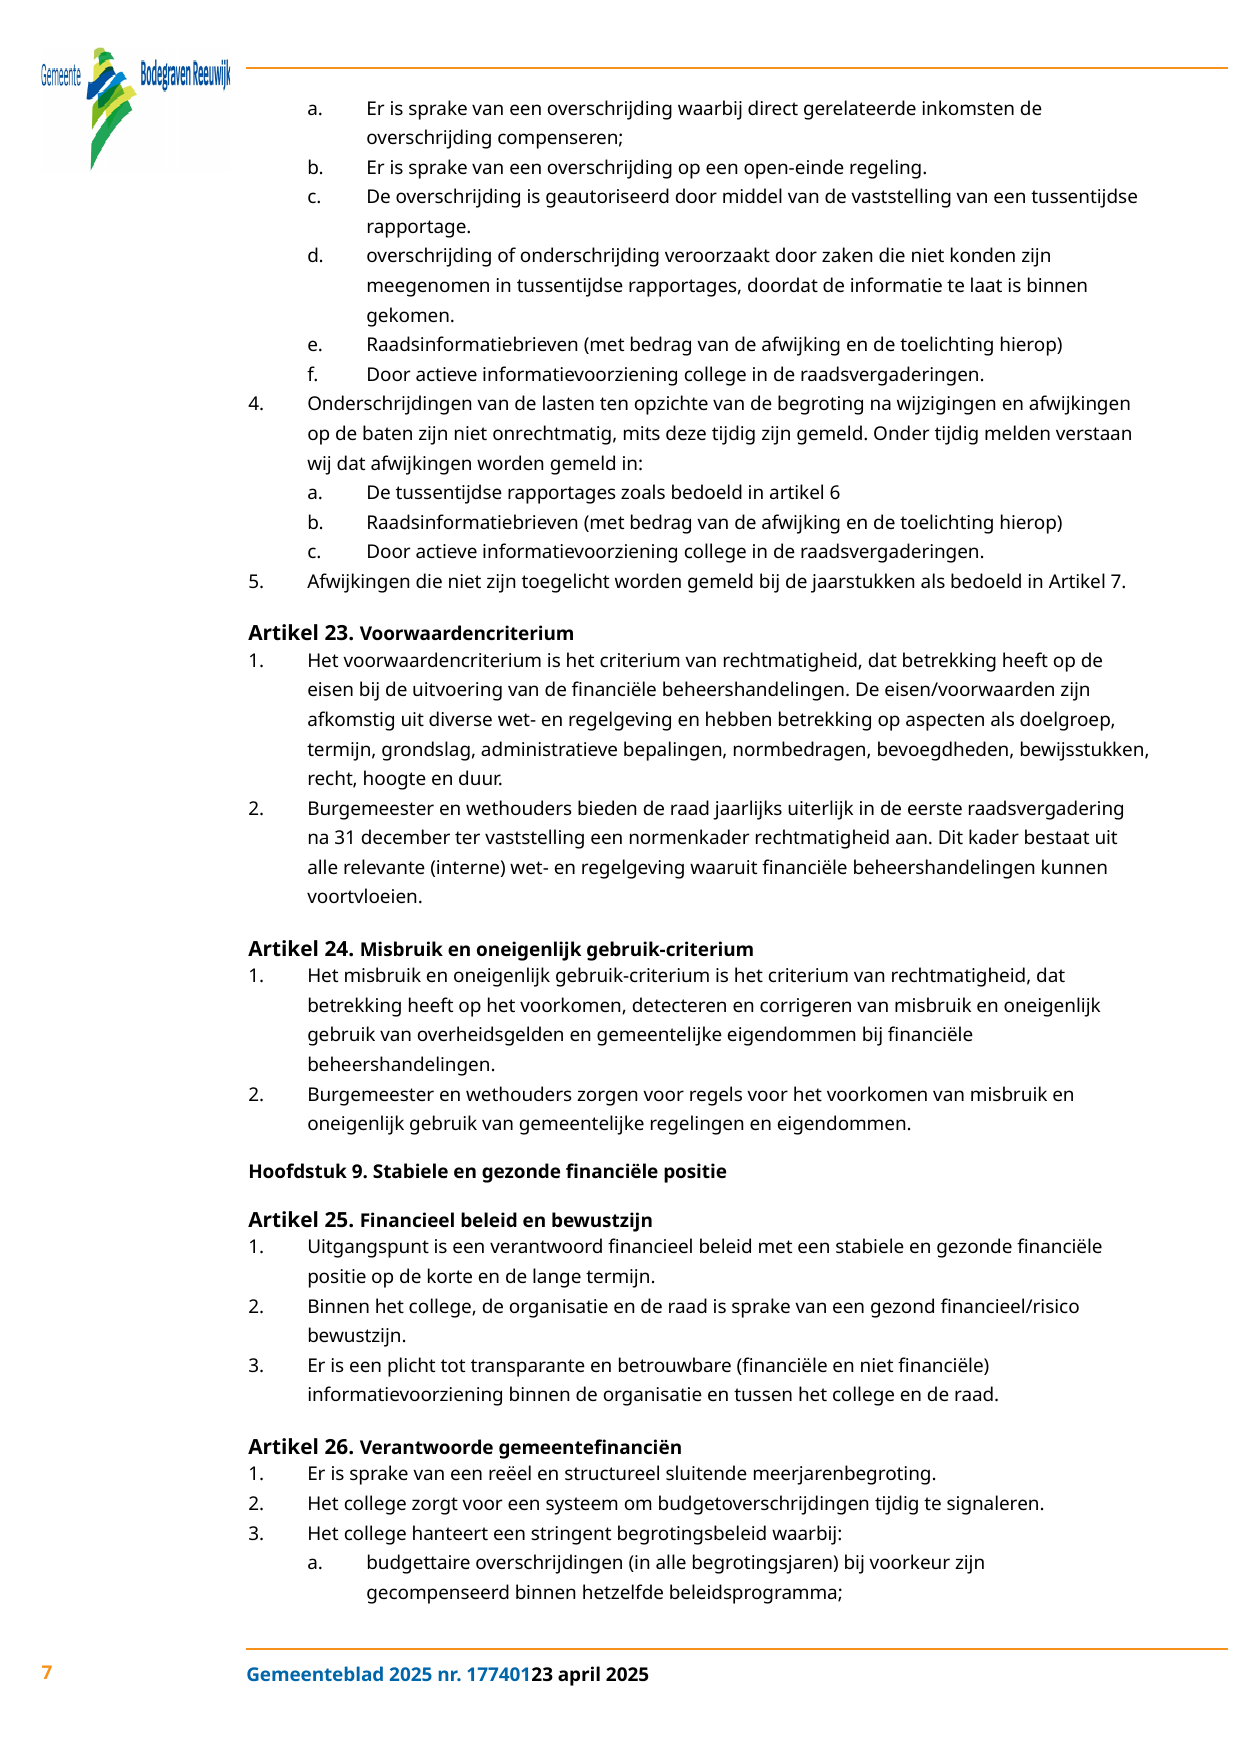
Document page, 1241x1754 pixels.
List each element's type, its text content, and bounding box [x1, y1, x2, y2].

text Artikel 25. Financieel beleid en bewustzijn [248, 1205, 1152, 1234]
list Er is sprake van een reëel en structureel sluitende meerjarenbegroting. [248, 1461, 1152, 1486]
picture [41, 47, 231, 172]
list Afwijkingen die niet zijn toegelicht worden gemeld bij de jaarstukken als bedoeld in Artikel 7. [248, 568, 1152, 594]
list Uitgangspunt is een verantwoord financieel beleid met een stabiele en gezonde financiële positie op de korte en de lange termijn. [248, 1234, 1152, 1289]
text Artikel 23. Voorwaardencriterium [248, 618, 1152, 647]
list Er is sprake van een overschrijding op een open-einde regeling. [307, 154, 1152, 180]
text Hoofdstuk 9. Stabiele en gezonde financiële positie [248, 1156, 1152, 1184]
list Het college zorgt voor een systeem om budgetoverschrijdingen tijdig te signaleren. [248, 1490, 1152, 1516]
list Het college hanteert een stringent begrotingsbeleid waarbij: [248, 1520, 1152, 1545]
text Artikel 24. Misbruik en oneigenlijk gebruik-criterium [248, 934, 1152, 962]
list overschrijding of onderschrijding veroorzaakt door zaken die niet konden zijn meegenomen in tussentijdse rapportages, doordat de informatie te laat is binnen gekomen. [307, 243, 1152, 328]
list De tussentijdse rapportages zoals bedoeld in artikel 6 [307, 479, 1152, 505]
list Burgemeester en wethouders bieden de raad jaarlijks uiterlijk in de eerste raadsvergadering na 31 december ter vaststelling een normenkader rechtmatigheid aan. Dit kader bestaat uit alle relevante (interne) wet- en regelgeving waaruit financiële beheershandelingen kunnen voortvloeien. [248, 795, 1152, 909]
list Raadsinformatiebrieven (met bedrag van de afwijking en de toelichting hierop) [307, 331, 1152, 357]
list Onderschrijdingen van de lasten ten opzichte van de begroting na wijzigingen en afwijkingen op de baten zijn niet onrechtmatig, mits deze tijdig zijn gemeld. Onder tijdig melden verstaan wij dat afwijkingen worden gemeld in: [248, 391, 1152, 476]
list Burgemeester en wethouders zorgen voor regels voor het voorkomen van misbruik en oneigenlijk gebruik van gemeentelijke regelingen en eigendommen. [248, 1081, 1152, 1136]
list Door actieve informatievoorziening college in de raadsvergaderingen. [307, 361, 1152, 387]
list Door actieve informatievoorziening college in de raadsvergaderingen. [307, 538, 1152, 564]
list Het voorwaardencriterium is het criterium van rechtmatigheid, dat betrekking heeft op de eisen bij de uitvoering van de financiële beheershandelingen. De eisen/voorwaarden zijn afkomstig uit diverse wet- en regelgeving en hebben betrekking op aspecten als doelgroep, termijn, grondslag, administratieve bepalingen, normbedragen, bevoegdheden, bewijsstukken, recht, hoogte en duur. [248, 647, 1152, 791]
list budgettaire overschrijdingen (in alle begrotingsjaren) bij voorkeur zijn gecompenseerd binnen hetzelfde beleidsprogramma; [307, 1549, 1152, 1604]
list De overschrijding is geautoriseerd door middel van de vaststelling van een tussentijdse rapportage. [307, 183, 1152, 239]
list Er is sprake van een overschrijding waarbij direct gerelateerde inkomsten de overschrijding compenseren; [307, 95, 1152, 150]
list Binnen het college, de organisatie en de raad is sprake van een gezond financieel/risico bewustzijn. [248, 1293, 1152, 1348]
list Het misbruik en oneigenlijk gebruik-criterium is het criterium van rechtmatigheid, dat betrekking heeft op het voorkomen, detecteren en corrigeren van misbruik en oneigenlijk gebruik van overheidsgelden en gemeentelijke eigendommen bij financiële beheershandelingen. [248, 962, 1152, 1077]
text Artikel 26. Verantwoorde gemeentefinanciën [248, 1432, 1152, 1461]
list Raadsinformatiebrieven (met bedrag van de afwijking en de toelichting hierop) [307, 509, 1152, 535]
list Er is een plicht tot transparante en betrouwbare (financiële en niet financiële) informatievoorziening binnen de organisatie en tussen het college en de raad. [248, 1352, 1152, 1407]
